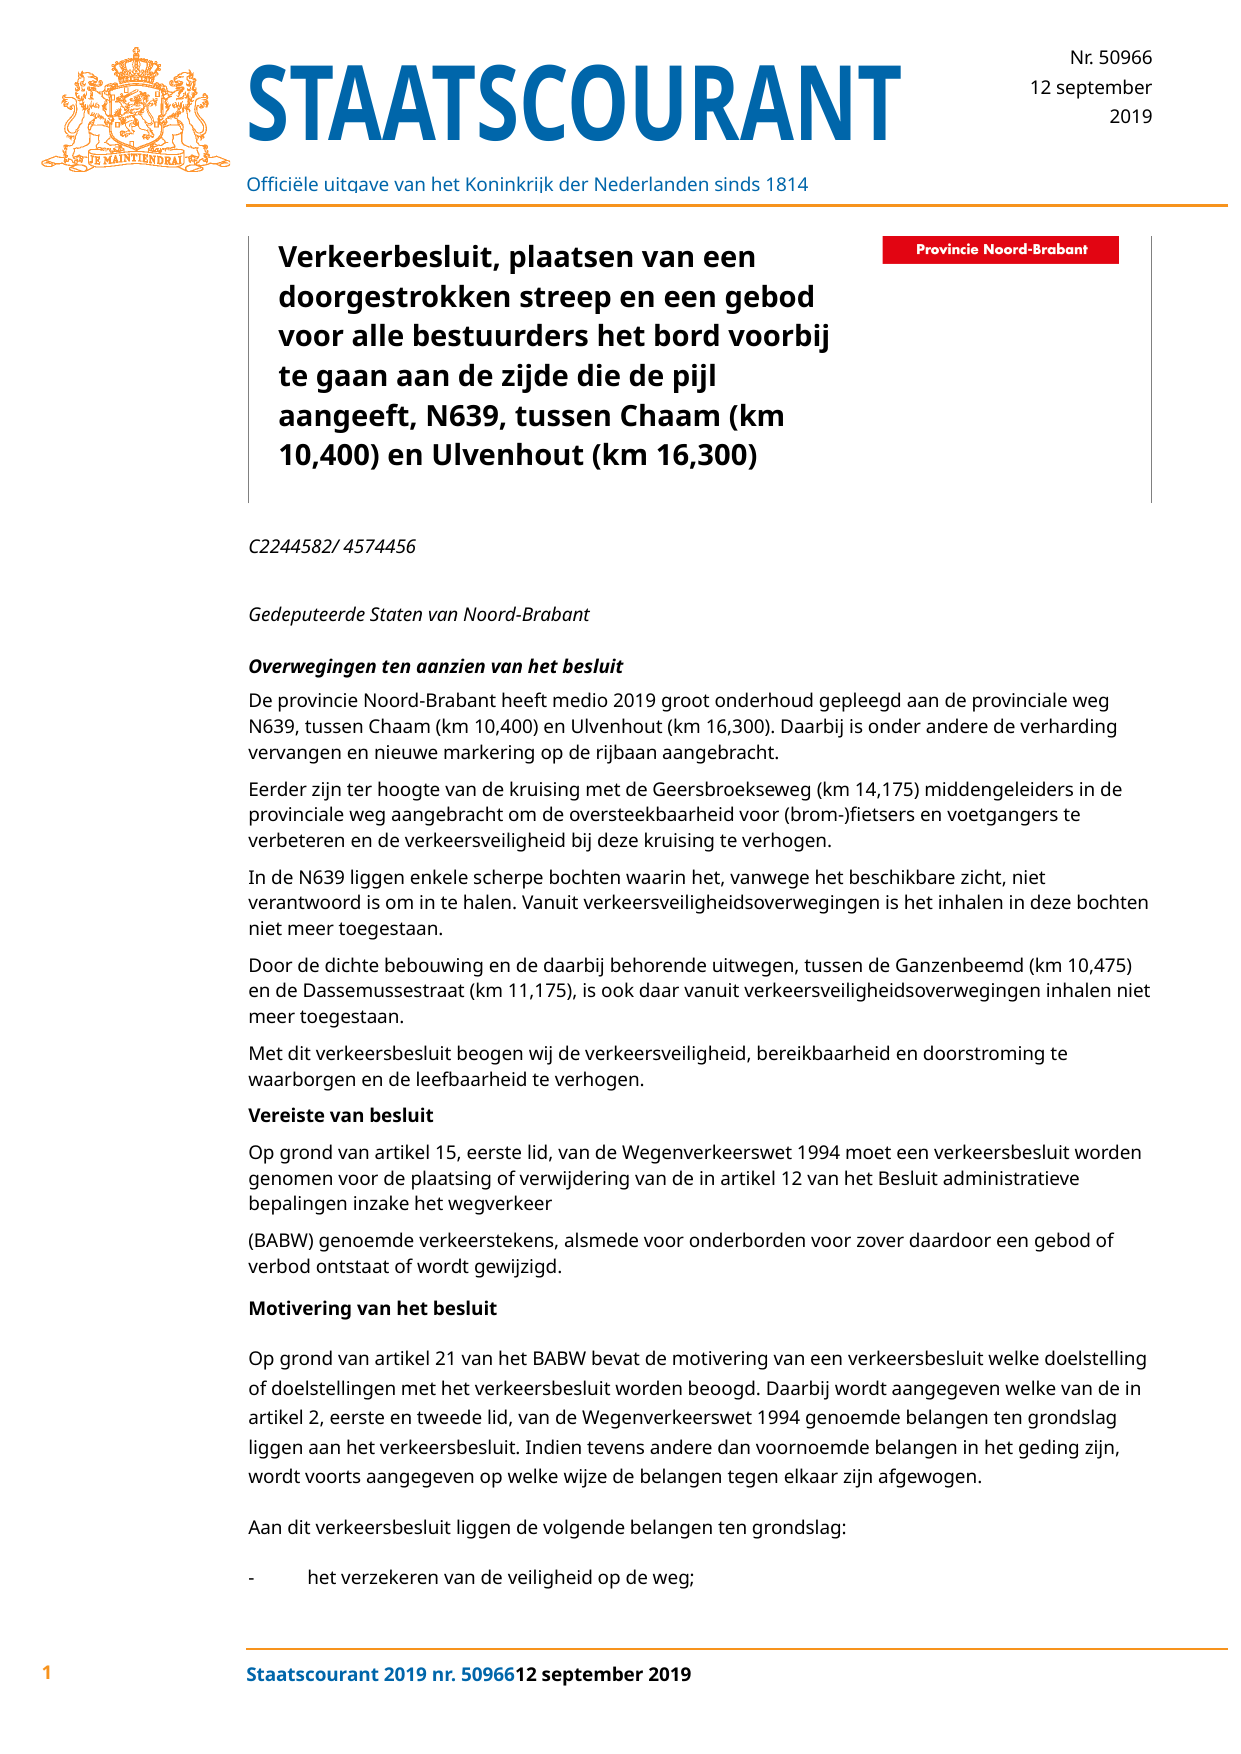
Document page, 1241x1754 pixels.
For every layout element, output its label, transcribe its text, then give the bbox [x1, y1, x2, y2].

table_header [1119, 236, 1151, 263]
text Overwegingen ten aanzien van het besluit [248, 653, 1152, 679]
text Door de dichte bebouwing en de daarbij behorende uitwegen, tussen de Ganzenbeemd (km 10,475) en de Dassemussestraat (km 11,175), is ook daar vanuit verkeersveiligheidsoverwegingen inhalen niet meer toegestaan. [248, 952, 1152, 1029]
text Op grond van artikel 21 van het BABW bevat de motivering van een verkeersbesluit welke doelstelling of doelstellingen met het verkeersbesluit worden beoogd. Daarbij wordt aangegeven welke van de in artikel 2, eerste en tweede lid, van de Wegenverkeerswet 1994 genoemde belangen ten grondslag liggen aan het verkeersbesluit. Indien tevens andere dan voornoemde belangen in het geding zijn, wordt voorts aangegeven op welke wijze de belangen tegen elkaar zijn afgewogen. [248, 1345, 1152, 1489]
text (BABW) genoemde verkeerstekens, alsmede voor onderborden voor zover daardoor een gebod of verbod ontstaat of wordt gewijzigd. [248, 1227, 1152, 1279]
text De provincie Noord-Brabant heeft medio 2019 groot onderhoud gepleegd aan de provinciale weg N639, tussen Chaam (km 10,400) en Ulvenhout (km 16,300). Daarbij is onder andere de verharding vervangen en nieuwe markering op de rijbaan aangebracht. [248, 688, 1152, 765]
table_header Verkeerbesluit, plaatsen van een doorgestrokken streep en een gebod voor alle bestuurders het bord voorbij te gaan aan de zijde die de pijl aangeeft, N639, tussen Chaam (km 10,400) en Ulvenhout (km 16,300) [249, 236, 850, 503]
text Gedeputeerde Staten van Noord-Brabant [248, 601, 1152, 626]
picture [41, 47, 231, 172]
text Met dit verkeersbesluit beogen wij de verkeersveiligheid, bereikbaarheid en doorstroming te waarborgen en de leefbaarheid te verhogen. [248, 1040, 1152, 1092]
text Motivering van het besluit [248, 1295, 1152, 1321]
picture [882, 236, 1119, 264]
list het verzekeren van de veiligheid op de weg; [248, 1564, 1152, 1590]
text In de N639 liggen enkele scherpe bochten waarin het, vanwege het beschikbare zicht, niet verantwoord is om in te halen. Vanuit verkeersveiligheidsoverwegingen is het inhalen in deze bochten niet meer toegestaan. [248, 864, 1152, 941]
text Op grond van artikel 15, eerste lid, van de Wegenverkeerswet 1994 moet een verkeersbesluit worden genomen voor de plaatsing of verwijdering van de in artikel 12 van het Besluit administratieve bepalingen inzake het wegverkeer [248, 1139, 1152, 1216]
text C2244582/ 4574456 [248, 533, 1152, 559]
table_header [850, 264, 1151, 503]
table_header [850, 236, 882, 263]
text Aan dit verkeersbesluit liggen de volgende belangen ten grondslag: [248, 1514, 1152, 1540]
text Eerder zijn ter hoogte van de kruising met de Geersbroekseweg (km 14,175) middengeleiders in de provinciale weg aangebracht om de oversteekbaarheid voor (brom-)fietsers en voetgangers te verbeteren en de verkeersveiligheid bij deze kruising te verhogen. [248, 776, 1152, 853]
text Vereiste van besluit [248, 1102, 1152, 1128]
